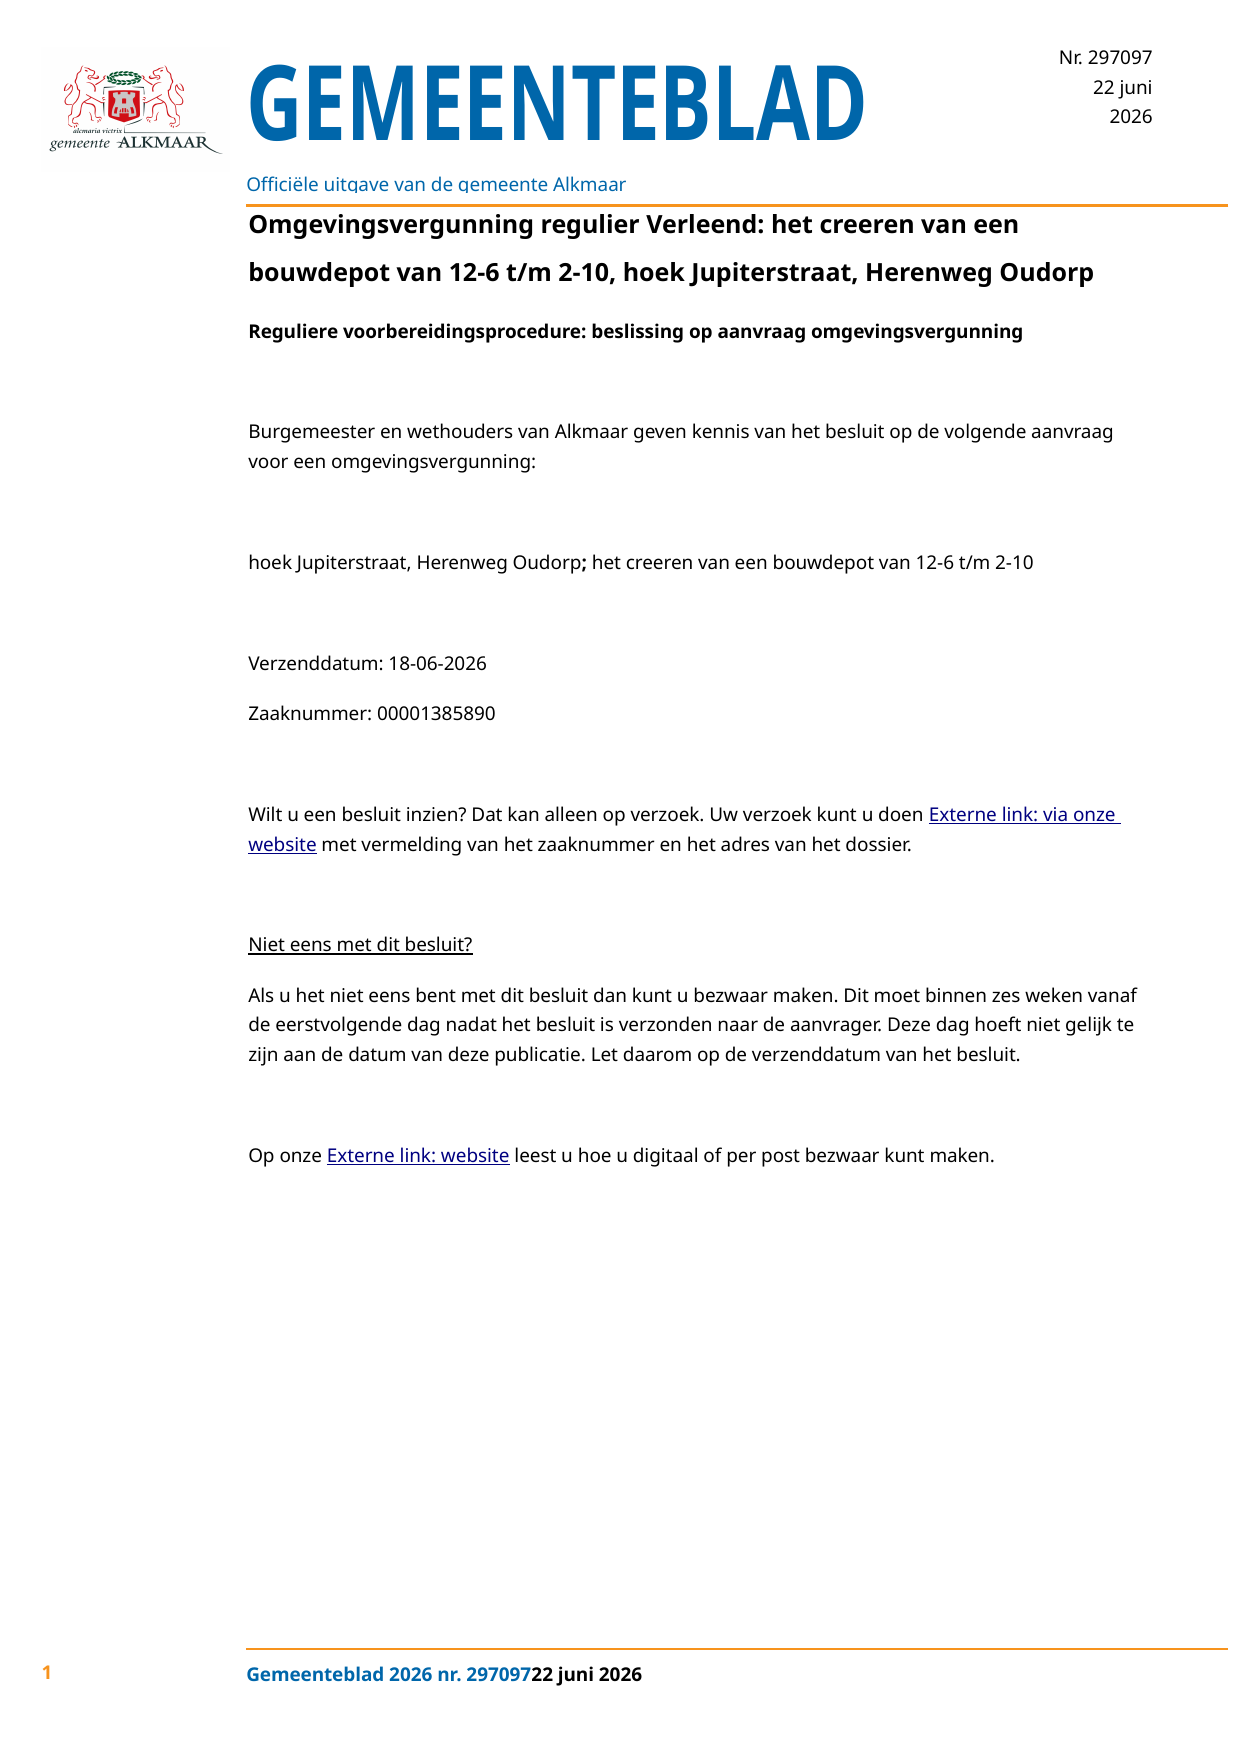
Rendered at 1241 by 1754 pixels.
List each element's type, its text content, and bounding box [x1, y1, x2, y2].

text Burgemeester en wethouders van Alkmaar geven kennis van het besluit op de volgende aanvraag voor een omgevingsvergunning: [248, 419, 1152, 474]
text Reguliere voorbereidingsprocedure: beslissing op aanvraag omgevingsvergunning [248, 318, 1152, 344]
text Niet eens met dit besluit? [248, 932, 1152, 957]
text Wilt u een besluit inzien? Dat kan alleen op verzoek. Uw verzoek kunt u doen Externe link: via onze website met vermelding van het zaaknummer en het adres van het dossier. [248, 801, 1152, 857]
text hoek Jupiterstraat, Herenweg Oudorp; het creeren van een bouwdepot van 12-6 t/m 2-10 [248, 549, 1152, 575]
picture [41, 47, 231, 172]
text Zaaknummer: 00001385890 [248, 700, 1152, 726]
text Verzenddatum: 18-06-2026 [248, 650, 1152, 676]
text Als u het niet eens bent met dit besluit dan kunt u bezwaar maken. Dit moet binnen zes weken vanaf de eerstvolgende dag nadat het besluit is verzonden naar de aanvrager. Deze dag hoeft niet gelijk te zijn aan de datum van deze publicatie. Let daarom op de verzenddatum van het besluit. [248, 982, 1152, 1067]
text Omgevingsvergunning regulier Verleend: het creeren van een bouwdepot van 12-6 t/m 2-10, hoek Jupiterstraat, Herenweg Oudorp [248, 207, 1152, 288]
text Op onze Externe link: website leest u hoe u digitaal of per post bezwaar kunt maken. [248, 1142, 1152, 1168]
